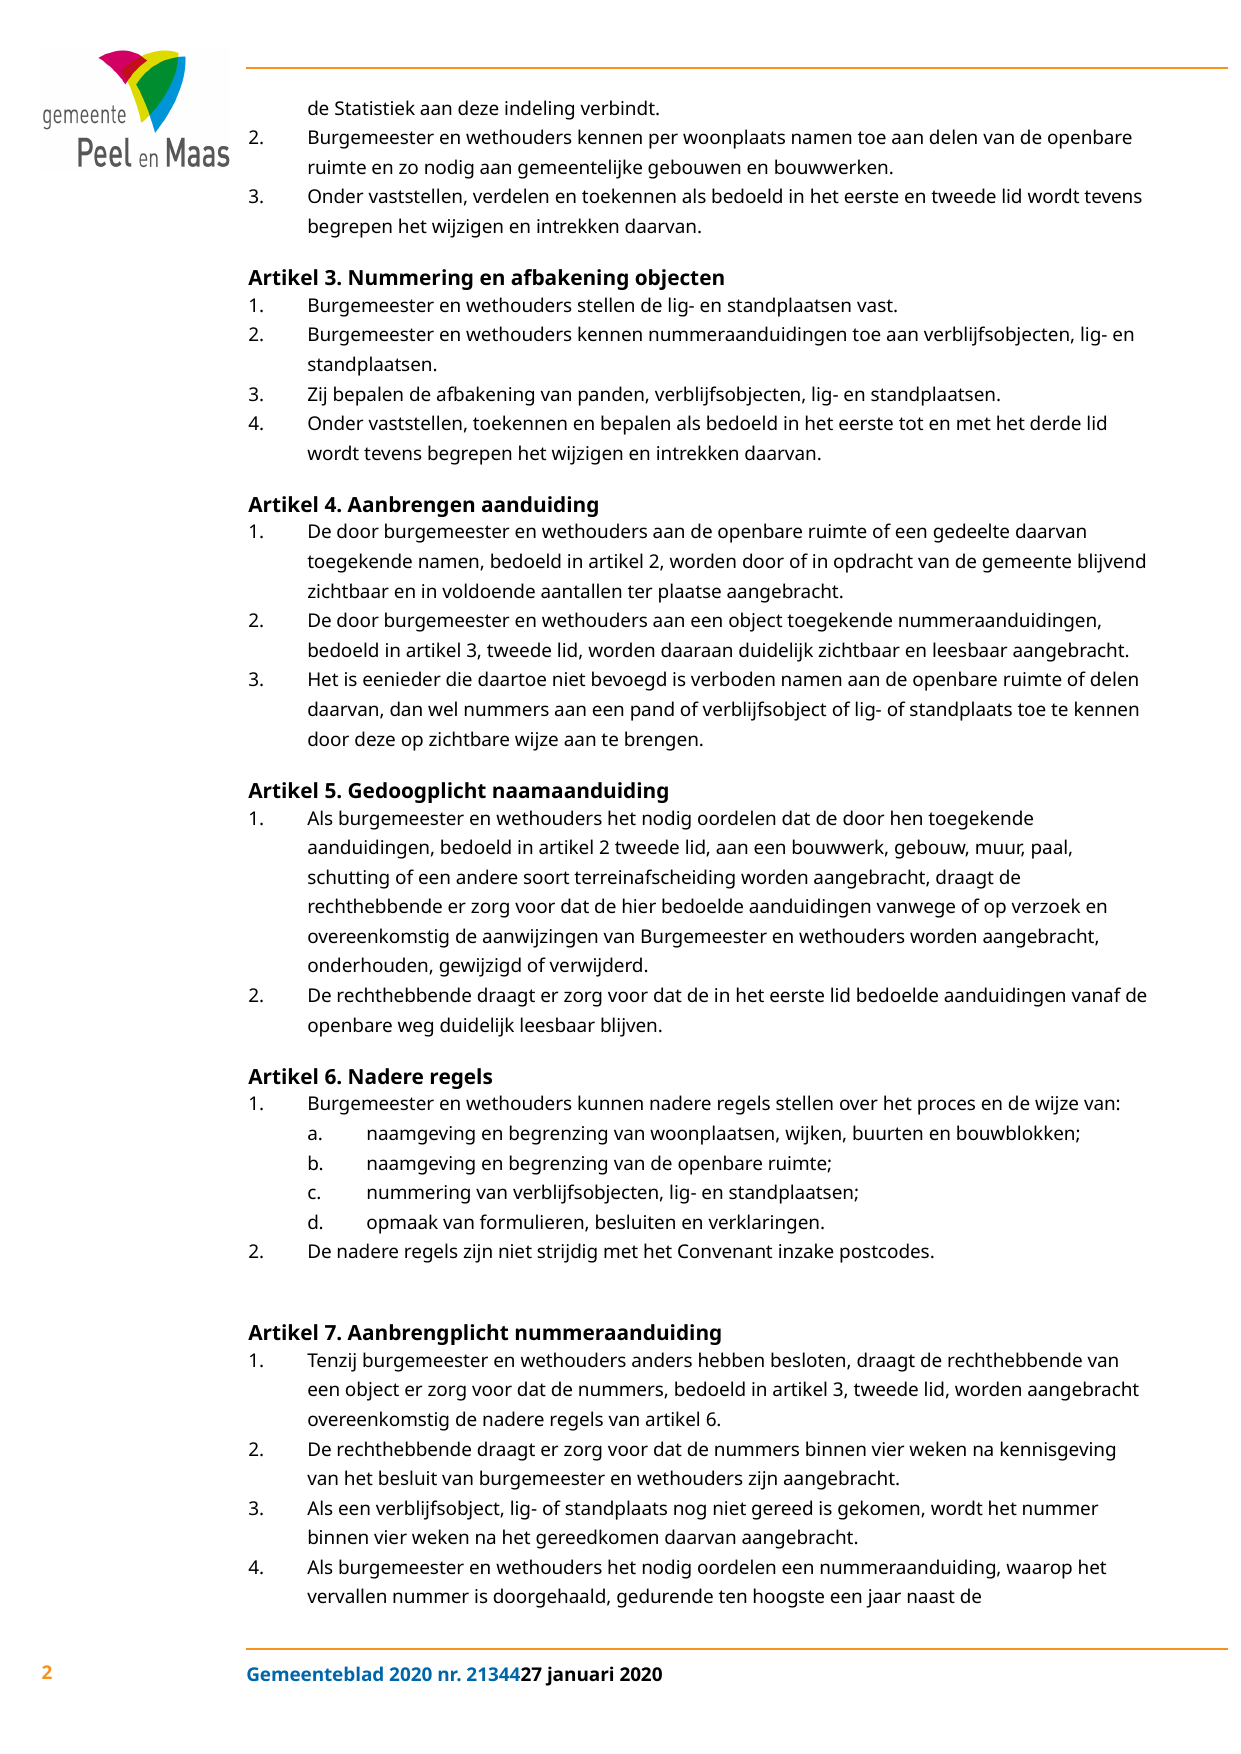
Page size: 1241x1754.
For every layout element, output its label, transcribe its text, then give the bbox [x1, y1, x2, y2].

list nummering van verblijfsobjecten, lig- en standplaatsen; [307, 1179, 1152, 1205]
list Burgemeester en wethouders kennen per woonplaats namen toe aan delen van de openbare ruimte en zo nodig aan gemeentelijke gebouwen en bouwwerken. [248, 124, 1152, 180]
list opmaak van formulieren, besluiten en verklaringen. [307, 1209, 1152, 1235]
text Artikel 7. Aanbrengplicht nummeraanduiding [248, 1318, 1152, 1347]
text Artikel 5. Gedoogplicht naamaanduiding [248, 776, 1152, 805]
text Artikel 4. Aanbrengen aanduiding [248, 490, 1152, 519]
list Burgemeester en wethouders kennen nummeraanduidingen toe aan verblijfsobjecten, lig- en standplaatsen. [248, 322, 1152, 377]
list naamgeving en begrenzing van de openbare ruimte; [307, 1150, 1152, 1176]
list Tenzij burgemeester en wethouders anders hebben besloten, draagt de rechthebbende van een object er zorg voor dat de nummers, bedoeld in artikel 3, tweede lid, worden aangebracht overeenkomstig de nadere regels van artikel 6. [248, 1347, 1152, 1432]
list Burgemeester en wethouders stellen de lig- en standplaatsen vast. [248, 292, 1152, 318]
list de Statistiek aan deze indeling verbindt. [248, 95, 1152, 121]
list naamgeving en begrenzing van woonplaatsen, wijken, buurten en bouwblokken; [307, 1120, 1152, 1146]
list De nadere regels zijn niet strijdig met het Convenant inzake postcodes. [248, 1238, 1152, 1264]
list Het is eenieder die daartoe niet bevoegd is verboden namen aan de openbare ruimte of delen daarvan, dan wel nummers aan een pand of verblijfsobject of lig- of standplaats toe te kennen door deze op zichtbare wijze aan te brengen. [248, 667, 1152, 752]
list De door burgemeester en wethouders aan een object toegekende nummeraanduidingen, bedoeld in artikel 3, tweede lid, worden daaraan duidelijk zichtbaar en leesbaar aangebracht. [248, 607, 1152, 663]
list Onder vaststellen, toekennen en bepalen als bedoeld in het eerste tot en met het derde lid wordt tevens begrepen het wijzigen en intrekken daarvan. [248, 410, 1152, 466]
list Als burgemeester en wethouders het nodig oordelen een nummeraanduiding, waarop het vervallen nummer is doorgehaald, gedurende ten hoogste een jaar naast de [248, 1554, 1152, 1609]
text Artikel 6. Nadere regels [248, 1062, 1152, 1091]
list De rechthebbende draagt er zorg voor dat de nummers binnen vier weken na kennisgeving van het besluit van burgemeester en wethouders zijn aangebracht. [248, 1436, 1152, 1491]
picture [41, 47, 231, 172]
list Zij bepalen de afbakening van panden, verblijfsobjecten, lig- en standplaatsen. [248, 381, 1152, 406]
list Burgemeester en wethouders kunnen nadere regels stellen over het proces en de wijze van: [248, 1091, 1152, 1116]
list De door burgemeester en wethouders aan de openbare ruimte of een gedeelte daarvan toegekende namen, bedoeld in artikel 2, worden door of in opdracht van de gemeente blijvend zichtbaar en in voldoende aantallen ter plaatse aangebracht. [248, 519, 1152, 604]
list Als burgemeester en wethouders het nodig oordelen dat de door hen toegekende aanduidingen, bedoeld in artikel 2 tweede lid, aan een bouwwerk, gebouw, muur, paal, schutting of een andere soort terreinafscheiding worden aangebracht, draagt de rechthebbende er zorg voor dat de hier bedoelde aanduidingen vanwege of op verzoek en overeenkomstig de aanwijzingen van Burgemeester en wethouders worden aangebracht, onderhouden, gewijzigd of verwijderd. [248, 805, 1152, 978]
list Als een verblijfsobject, lig- of standplaats nog niet gereed is gekomen, wordt het nummer binnen vier weken na het gereedkomen daarvan aangebracht. [248, 1495, 1152, 1550]
text Artikel 3. Nummering en afbakening objecten [248, 263, 1152, 292]
list Onder vaststellen, verdelen en toekennen als bedoeld in het eerste en tweede lid wordt tevens begrepen het wijzigen en intrekken daarvan. [248, 183, 1152, 239]
list De rechthebbende draagt er zorg voor dat de in het eerste lid bedoelde aanduidingen vanaf de openbare weg duidelijk leesbaar blijven. [248, 982, 1152, 1037]
